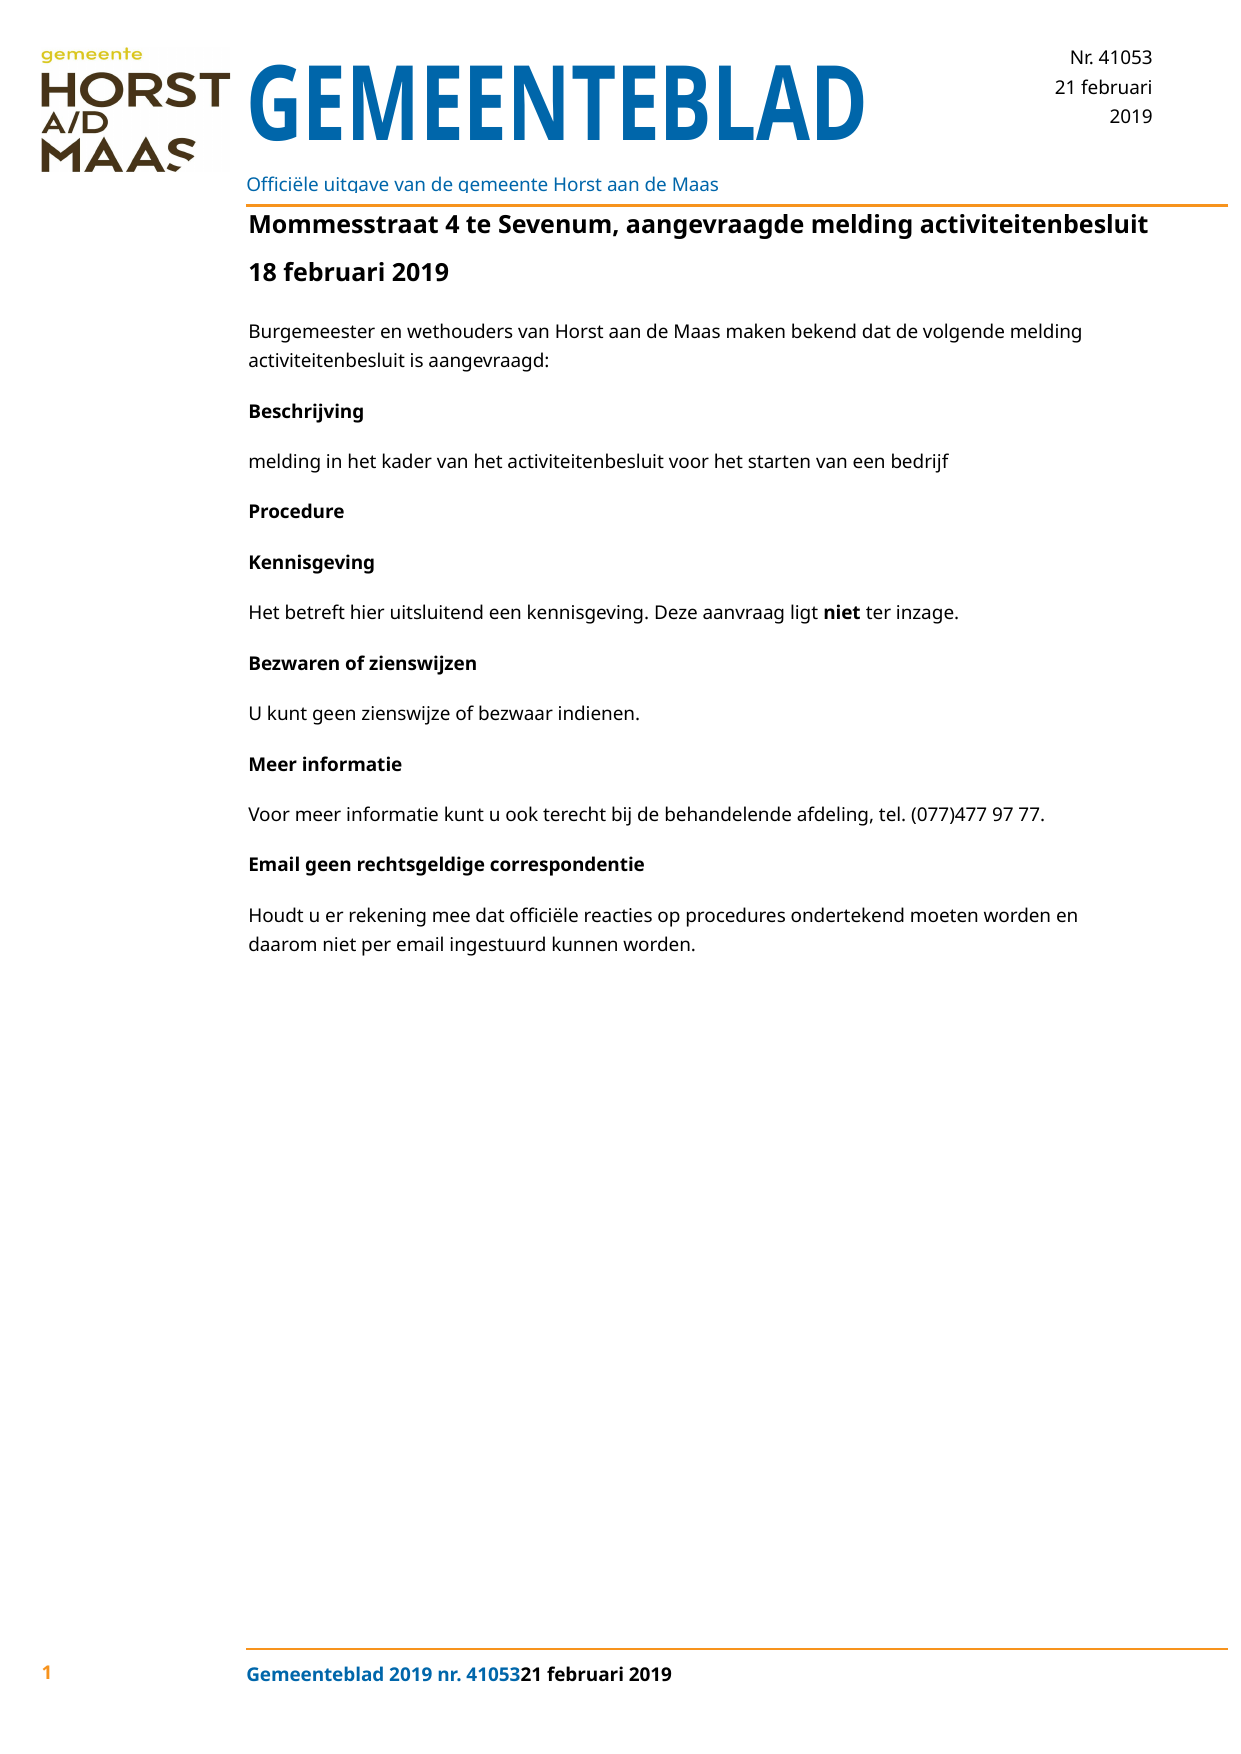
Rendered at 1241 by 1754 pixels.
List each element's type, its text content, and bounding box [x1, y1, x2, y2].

text Het betreft hier uitsluitend een kennisgeving. Deze aanvraag ligt niet ter inzage. [248, 599, 1152, 625]
text Bezwaren of zienswijzen [248, 650, 1152, 676]
text Meer informatie [248, 751, 1152, 777]
text U kunt geen zienswijze of bezwaar indienen. [248, 700, 1152, 726]
text Beschrijving [248, 398, 1152, 424]
picture [41, 47, 231, 172]
text Kennisgeving [248, 549, 1152, 575]
text Procedure [248, 499, 1152, 524]
text Voor meer informatie kunt u ook terecht bij de behandelende afdeling, tel. (077)477 97 77. [248, 801, 1152, 827]
text melding in het kader van het activiteitenbesluit voor het starten van een bedrijf [248, 448, 1152, 474]
text Email geen rechtsgeldige correspondentie [248, 852, 1152, 877]
text Mommesstraat 4 te Sevenum, aangevraagde melding activiteitenbesluit 18 februari 2019 [248, 207, 1152, 288]
text Houdt u er rekening mee dat officiële reacties op procedures ondertekend moeten worden en daarom niet per email ingestuurd kunnen worden. [248, 902, 1152, 957]
text Burgemeester en wethouders van Horst aan de Maas maken bekend dat de volgende melding activiteitenbesluit is aangevraagd: [248, 318, 1152, 373]
